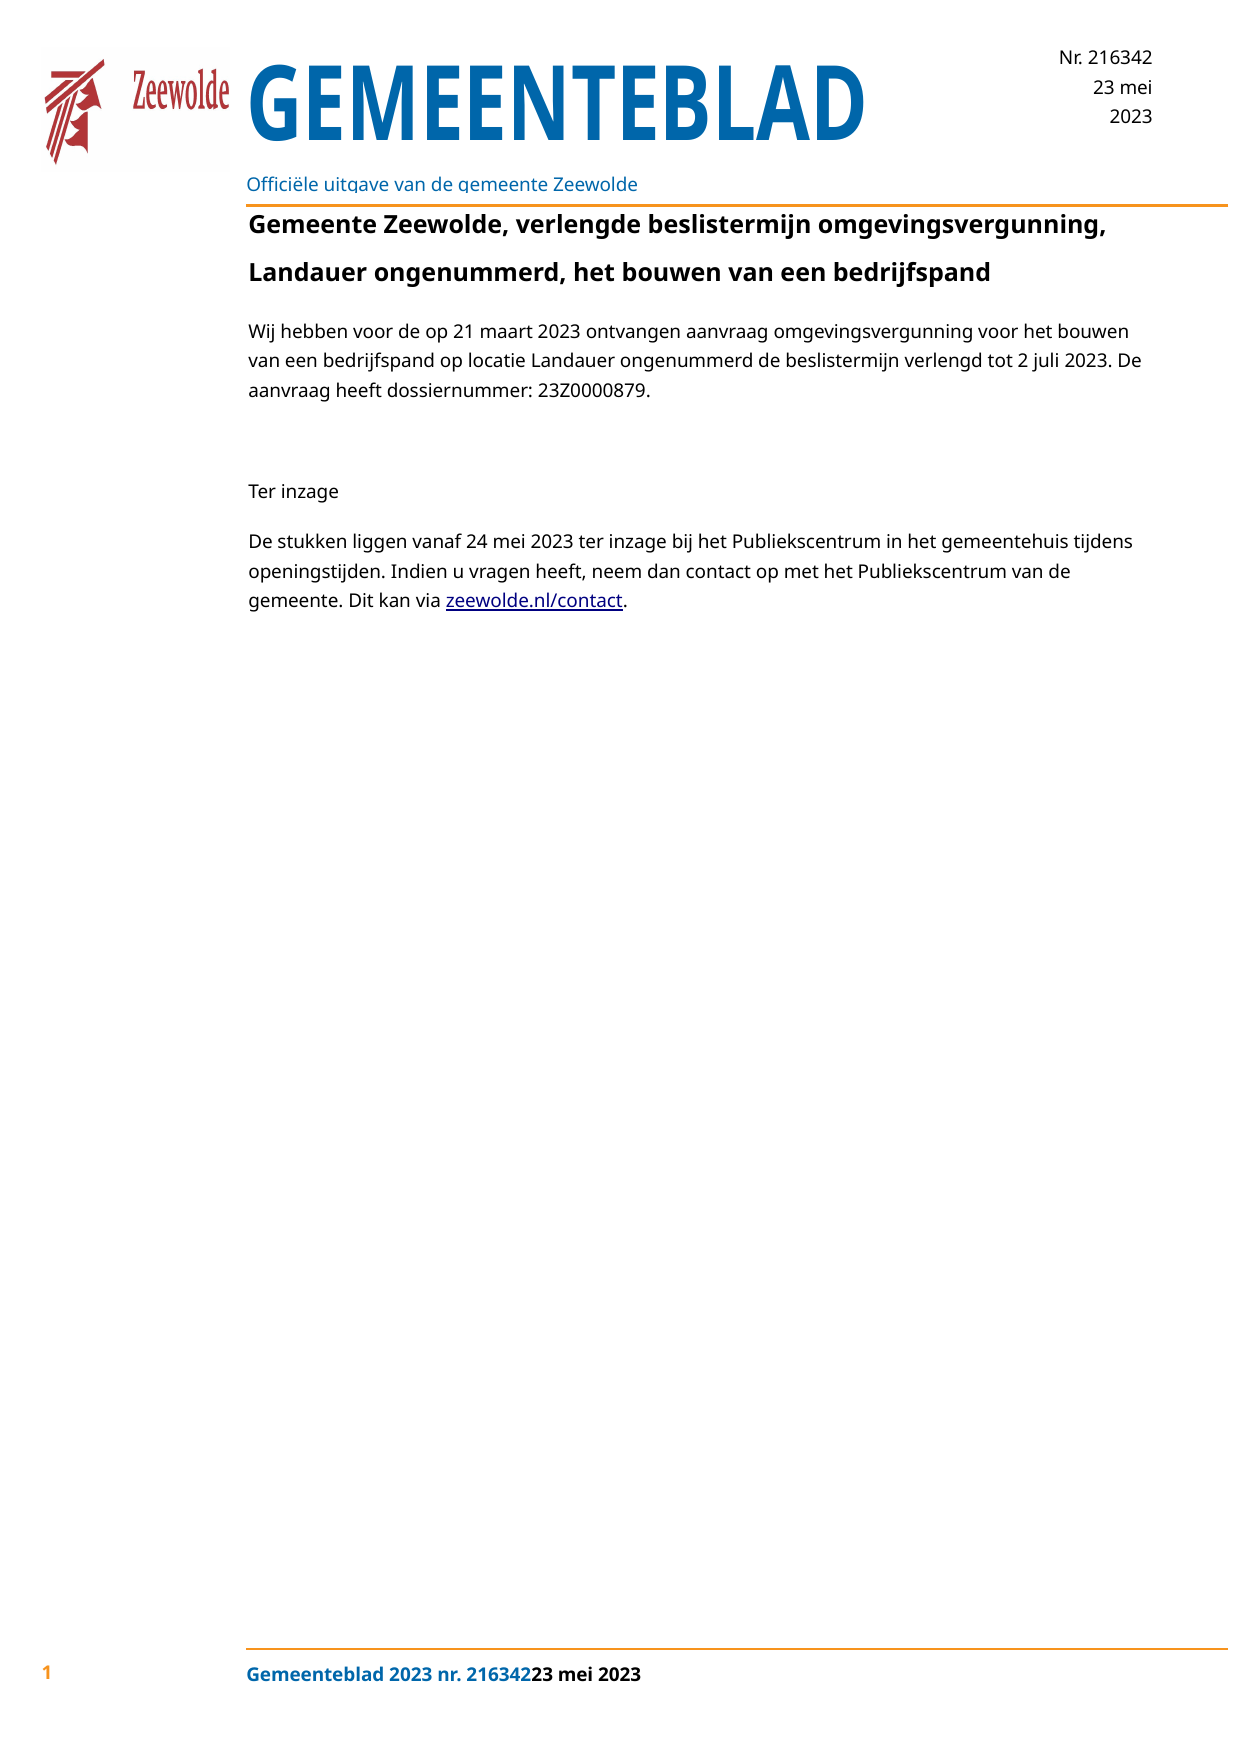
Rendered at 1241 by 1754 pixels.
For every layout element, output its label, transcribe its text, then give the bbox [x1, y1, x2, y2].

text Gemeente Zeewolde, verlengde beslistermijn omgevingsvergunning, Landauer ongenummerd, het bouwen van een bedrijfspand [248, 207, 1152, 288]
picture [41, 47, 231, 172]
text Ter inzage [248, 478, 1152, 504]
text De stukken liggen vanaf 24 mei 2023 ter inzage bij het Publiekscentrum in het gemeentehuis tijdens openingstijden. Indien u vragen heeft, neem dan contact op met het Publiekscentrum van de gemeente. Dit kan via zeewolde.nl/contact. [248, 528, 1152, 613]
text Wij hebben voor de op 21 maart 2023 ontvangen aanvraag omgevingsvergunning voor het bouwen van een bedrijfspand op locatie Landauer ongenummerd de beslistermijn verlengd tot 2 juli 2023. De aanvraag heeft dossiernummer: 23Z0000879. [248, 318, 1152, 403]
